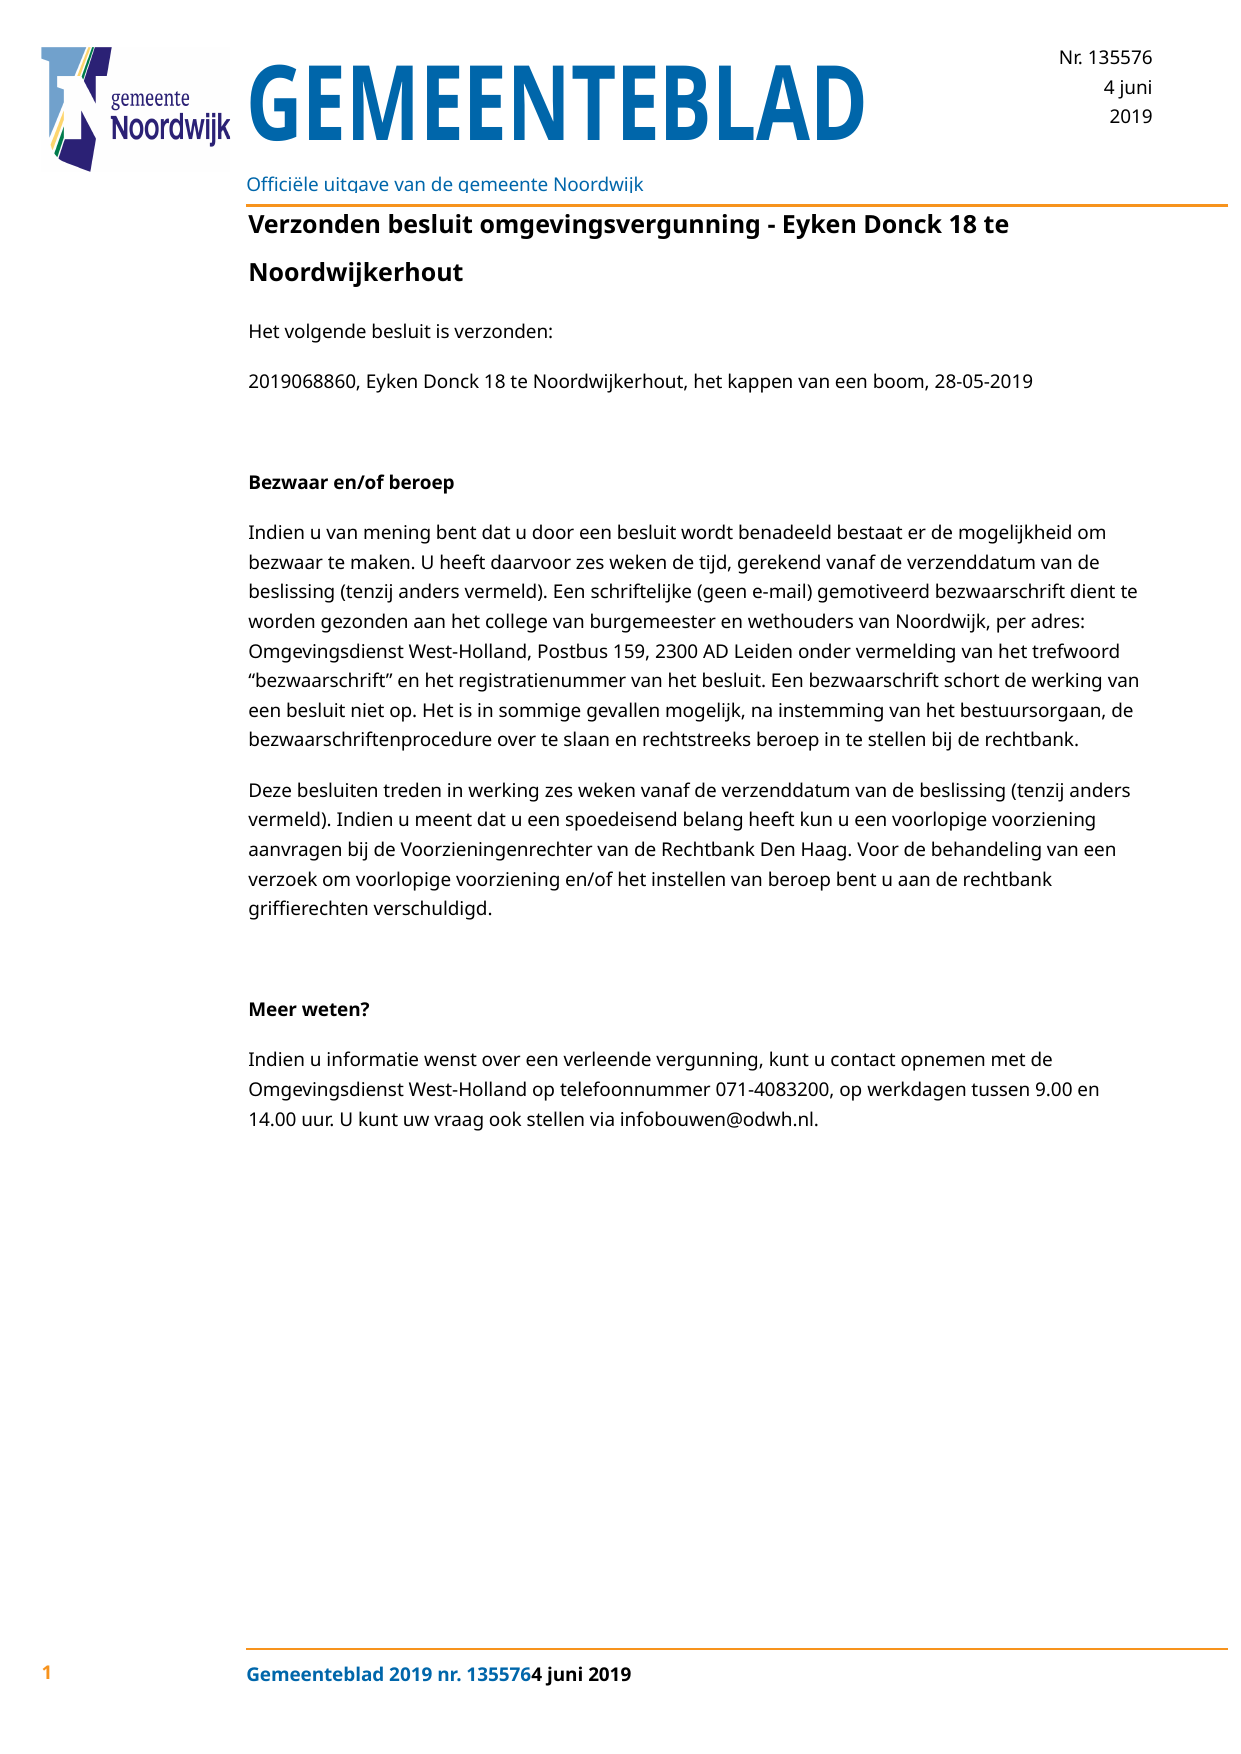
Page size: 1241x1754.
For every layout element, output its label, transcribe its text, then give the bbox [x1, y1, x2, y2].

text Meer weten? [248, 996, 1152, 1022]
text Verzonden besluit omgevingsvergunning - Eyken Donck 18 te Noordwijkerhout [248, 207, 1152, 288]
text Het volgende besluit is verzonden: [248, 318, 1152, 344]
text Bezwaar en/of beroep [248, 469, 1152, 495]
text Indien u informatie wenst over een verleende vergunning, kunt u contact opnemen met de Omgevingsdienst West-Holland op telefoonnummer 071-4083200, op werkdagen tussen 9.00 en 14.00 uur. U kunt uw vraag ook stellen via infobouwen@odwh.nl. [248, 1047, 1152, 1132]
picture [41, 47, 231, 172]
text 2019068860, Eyken Donck 18 te Noordwijkerhout, het kappen van een boom, 28-05-2019 [248, 368, 1152, 394]
text Indien u van mening bent dat u door een besluit wordt benadeeld bestaat er de mogelijkheid om bezwaar te maken. U heeft daarvoor zes weken de tijd, gerekend vanaf de verzenddatum van de beslissing (tenzij anders vermeld). Een schriftelijke (geen e-mail) gemotiveerd bezwaarschrift dient te worden gezonden aan het college van burgemeester en wethouders van Noordwijk, per adres: Omgevingsdienst West-Holland, Postbus 159, 2300 AD Leiden onder vermelding van het trefwoord “bezwaarschrift” en het registratienummer van het besluit. Een bezwaarschrift schort de werking van een besluit niet op. Het is in sommige gevallen mogelijk, na instemming van het bestuursorgaan, de bezwaarschriftenprocedure over te slaan en rechtstreeks beroep in te stellen bij de rechtbank. [248, 519, 1152, 752]
text Deze besluiten treden in werking zes weken vanaf de verzenddatum van de beslissing (tenzij anders vermeld). Indien u meent dat u een spoedeisend belang heeft kun u een voorlopige voorziening aanvragen bij de Voorzieningenrechter van de Rechtbank Den Haag. Voor de behandeling van een verzoek om voorlopige voorziening en/of het instellen van beroep bent u aan de rechtbank griffierechten verschuldigd. [248, 777, 1152, 921]
